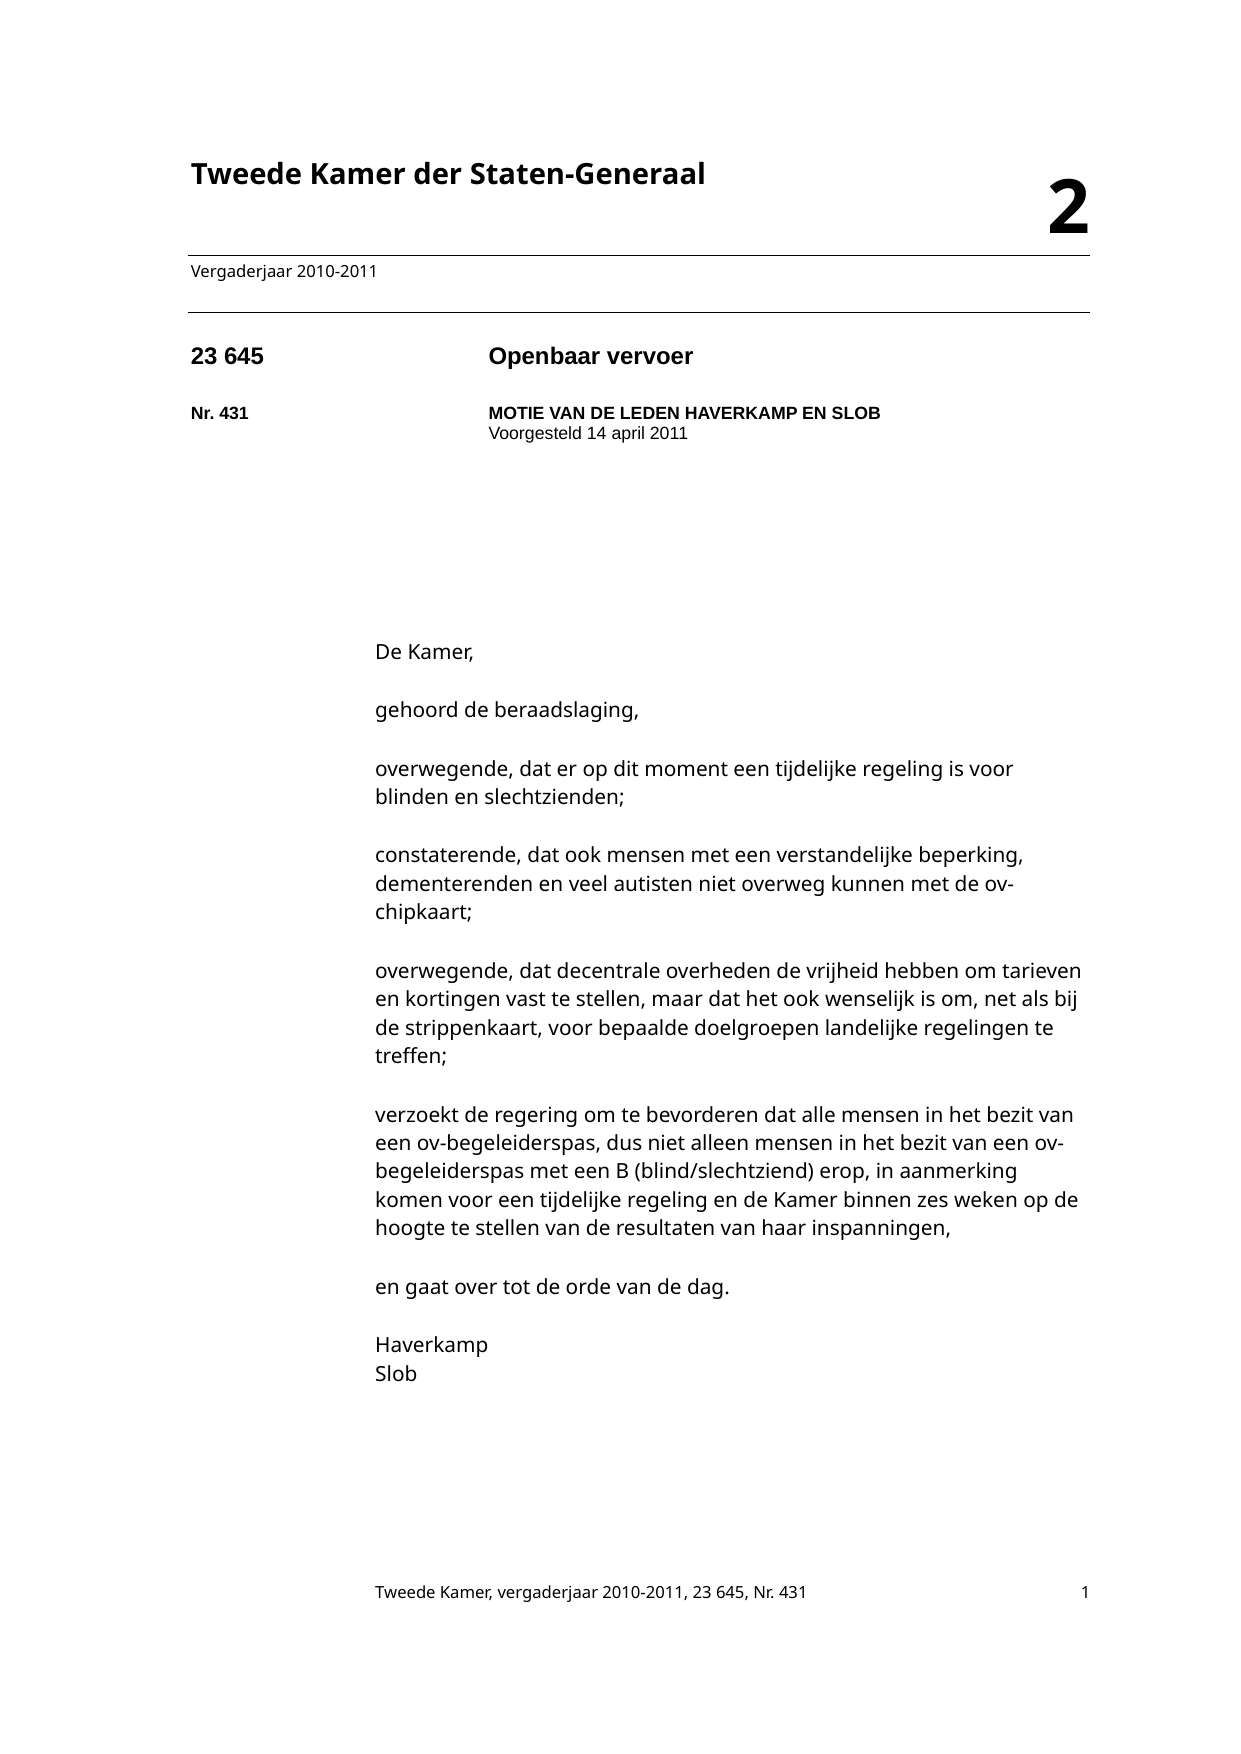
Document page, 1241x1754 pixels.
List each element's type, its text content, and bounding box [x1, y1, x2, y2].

text De Kamer, [375, 637, 1090, 665]
table_header 2 [910, 150, 1090, 255]
text verzoekt de regering om te bevorderen dat alle mensen in het bezit van een ov-begeleiderspas, dus niet alleen mensen in het bezit van een ov-begeleiderspas met een B (blind/slechtziend) erop, in aanmerking komen voor een tijdelijke regeling en de Kamer binnen zes weken op de hoogte te stellen van de resultaten van haar inspanningen, [375, 1100, 1090, 1242]
table_cell Nr. 431 [188, 399, 485, 518]
text constaterende, dat ook mensen met een verstandelijke beperking, dementerenden en veel autisten niet overweg kunnen met de ov-chipkaart; [375, 841, 1090, 926]
text en gaat over tot de orde van de dag. [375, 1272, 1090, 1300]
table_cell 23 645 [188, 339, 485, 399]
text overwegende, dat decentrale overheden de vrijheid hebben om tarieven en kortingen vast te stellen, maar dat het ook wenselijk is om, net als bij de strippenkaart, voor bepaalde doelgroepen landelijke regelingen te treffen; [375, 956, 1090, 1070]
text overwegende, dat er op dit moment een tijdelijke regeling is voor blinden en slechtzienden; [375, 754, 1090, 811]
table_cell Vergaderjaar 2010-2011 [188, 256, 485, 312]
table_cell [485, 313, 1090, 339]
text Haverkamp [375, 1330, 1090, 1359]
table_cell Openbaar vervoer [485, 339, 1090, 399]
table_cell MOTIE VAN DE LEDEN HAVERKAMP EN SLOB Voorgesteld 14 april 2011 [485, 399, 1090, 518]
table_cell [188, 313, 485, 339]
table_cell [485, 256, 1090, 312]
text Slob [375, 1359, 1090, 1387]
table_header Tweede Kamer der Staten-Generaal [188, 150, 909, 255]
text gehoord de beraadslaging, [375, 695, 1090, 724]
